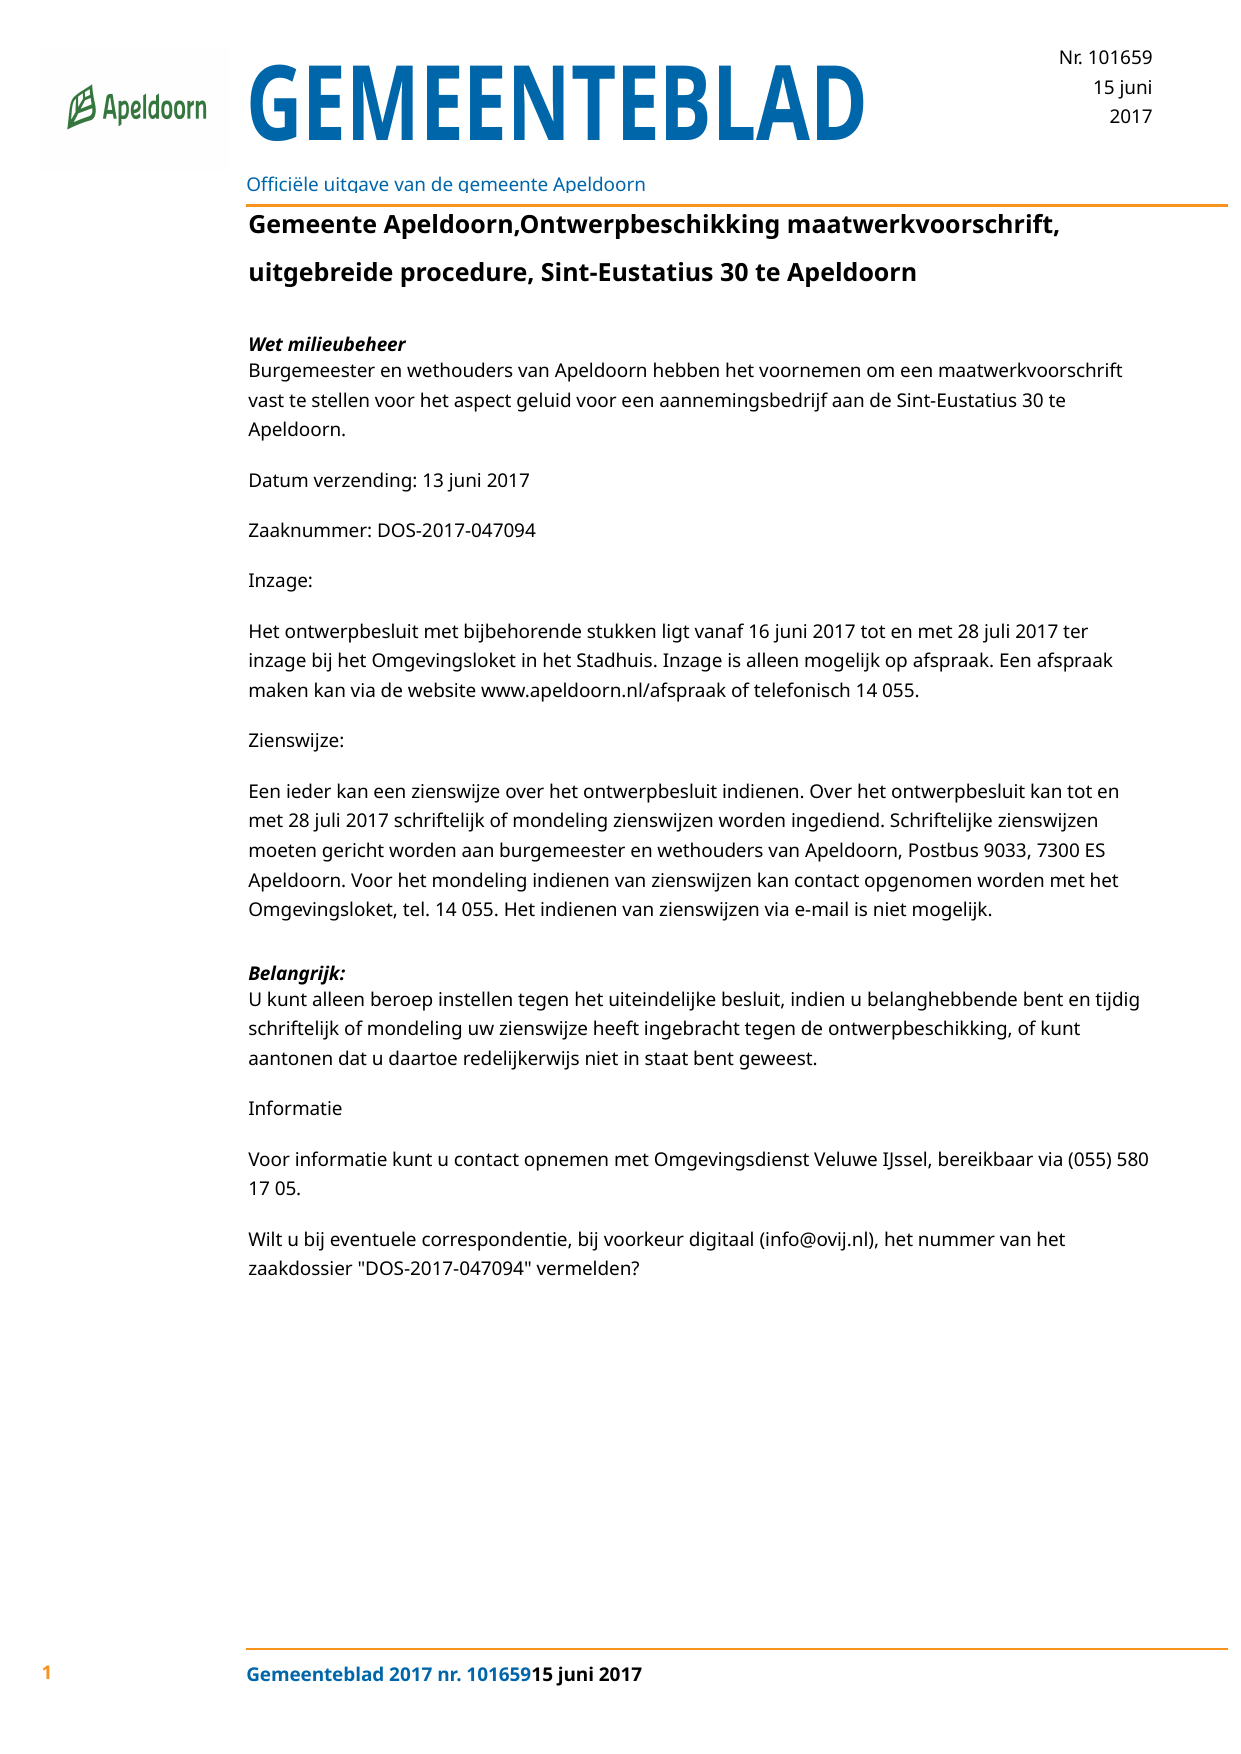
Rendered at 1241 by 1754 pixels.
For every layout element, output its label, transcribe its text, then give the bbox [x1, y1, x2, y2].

text Datum verzending: 13 juni 2017 [248, 467, 1152, 492]
text Wilt u bij eventuele correspondentie, bij voorkeur digitaal (info@ovij.nl), het nummer van het zaakdossier "DOS-2017-047094" vermelden? [248, 1226, 1152, 1281]
text Zaaknummer: DOS-2017-047094 [248, 517, 1152, 543]
text Burgemeester en wethouders van Apeldoorn hebben het voornemen om een maatwerkvoorschrift vast te stellen voor het aspect geluid voor een aannemingsbedrijf aan de Sint-Eustatius 30 te Apeldoorn. [248, 357, 1152, 442]
text Een ieder kan een zienswijze over het ontwerpbesluit indienen. Over het ontwerpbesluit kan tot en met 28 juli 2017 schriftelijk of mondeling zienswijzen worden ingediend. Schriftelijke zienswijzen moeten gericht worden aan burgemeester en wethouders van Apeldoorn, Postbus 9033, 7300 ES Apeldoorn. Voor het mondeling indienen van zienswijzen kan contact opgenomen worden met het Omgevingsloket, tel. 14 055. Het indienen van zienswijzen via e-mail is niet mogelijk. [248, 778, 1152, 922]
text Gemeente Apeldoorn,Ontwerpbeschikking maatwerkvoorschrift, uitgebreide procedure, Sint-Eustatius 30 te Apeldoorn [248, 207, 1152, 288]
picture [41, 47, 231, 172]
text Belangrijk: [248, 960, 1152, 986]
text Voor informatie kunt u contact opnemen met Omgevingsdienst Veluwe IJssel, bereikbaar via (055) 580 17 05. [248, 1146, 1152, 1201]
text Wet milieubeheer [248, 331, 1152, 357]
text Het ontwerpbesluit met bijbehorende stukken ligt vanaf 16 juni 2017 tot en met 28 juli 2017 ter inzage bij het Omgevingsloket in het Stadhuis. Inzage is alleen mogelijk op afspraak. Een afspraak maken kan via de website www.apeldoorn.nl/afspraak of telefonisch 14 055. [248, 618, 1152, 703]
text Informatie [248, 1096, 1152, 1121]
text U kunt alleen beroep instellen tegen het uiteindelijke besluit, indien u belanghebbende bent en tijdig schriftelijk of mondeling uw zienswijze heeft ingebracht tegen de ontwerpbeschikking, of kunt aantonen dat u daartoe redelijkerwijs niet in staat bent geweest. [248, 986, 1152, 1071]
text Zienswijze: [248, 728, 1152, 753]
text Inzage: [248, 568, 1152, 593]
